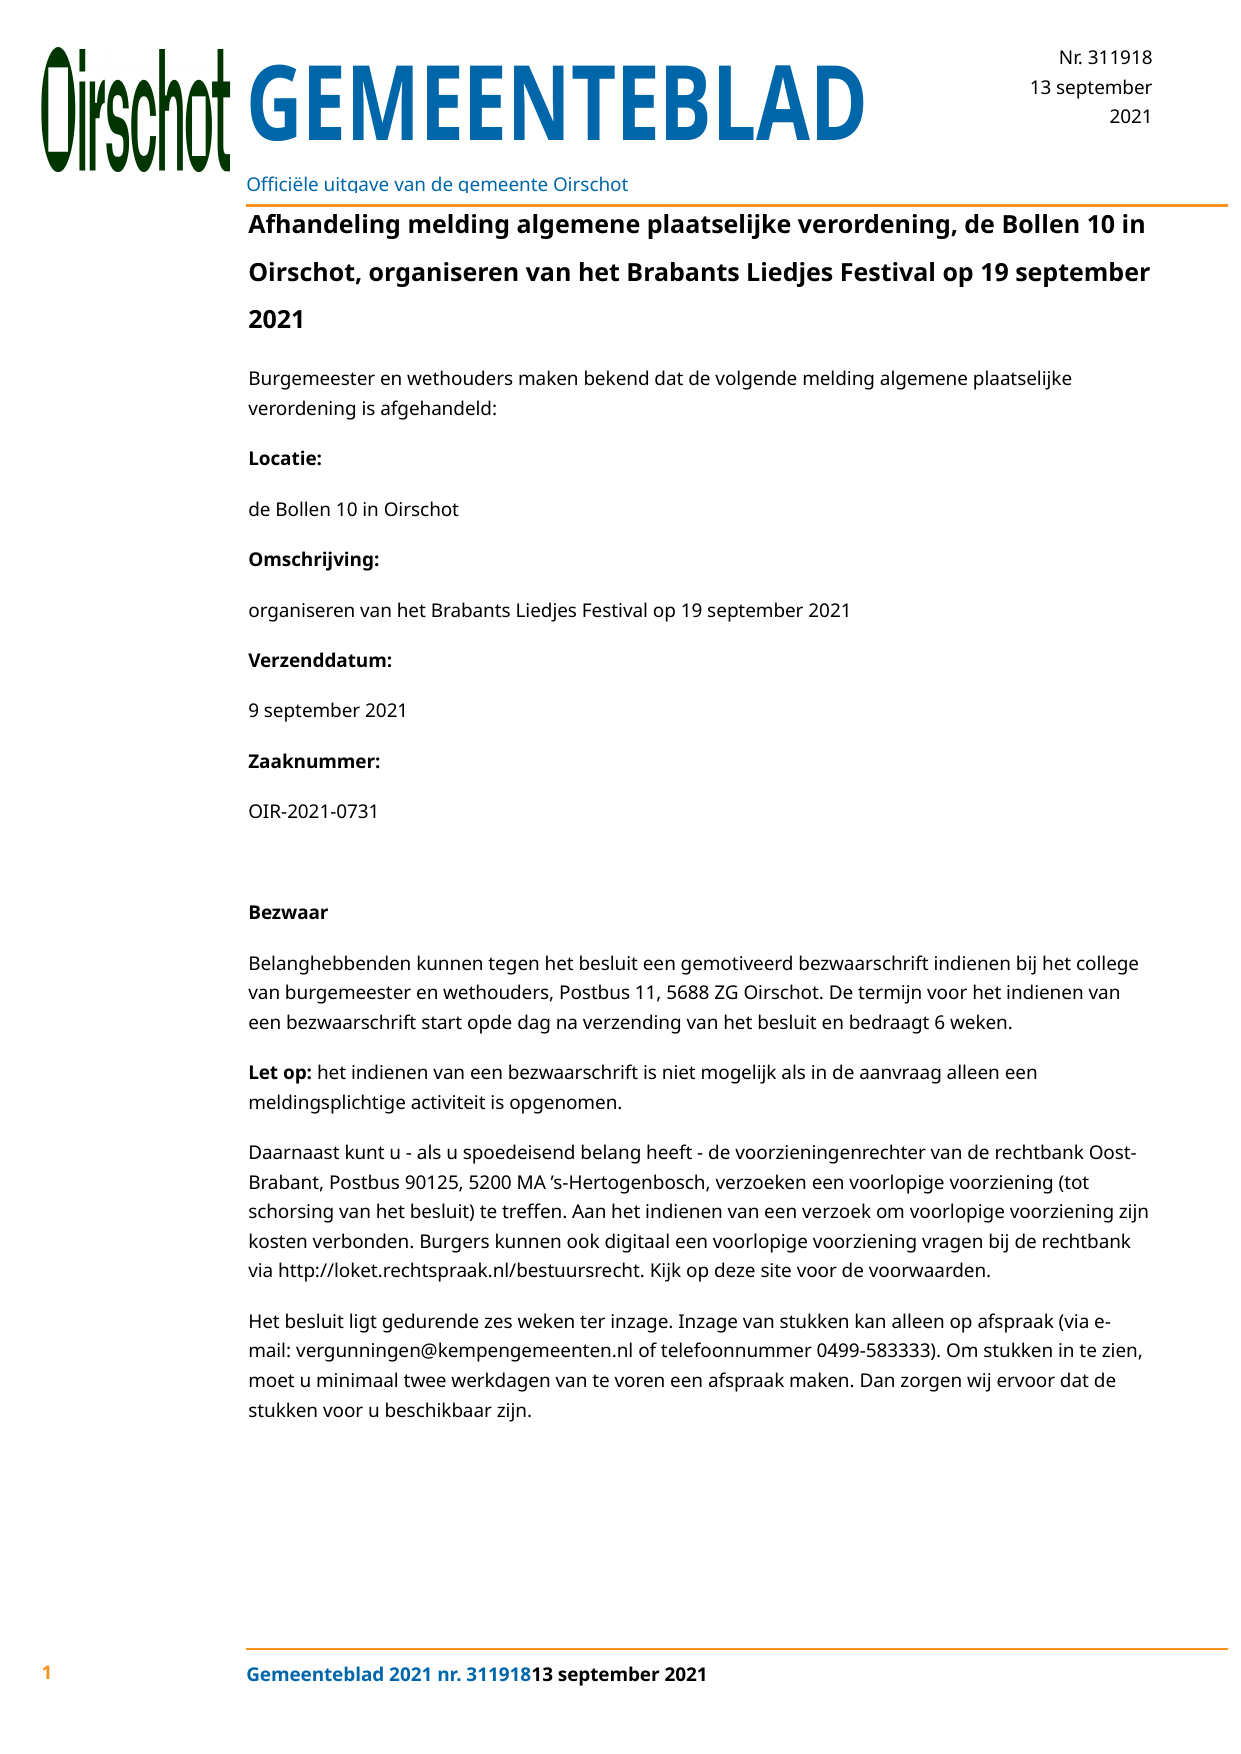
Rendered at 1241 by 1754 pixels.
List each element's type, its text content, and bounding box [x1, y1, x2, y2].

text Omschrijving: [248, 546, 1152, 572]
text 9 september 2021 [248, 698, 1152, 723]
text Afhandeling melding algemene plaatselijke verordening, de Bollen 10 in Oirschot, organiseren van het Brabants Liedjes Festival op 19 september 2021 [248, 207, 1152, 336]
picture [41, 47, 231, 172]
text Let op: het indienen van een bezwaarschrift is niet mogelijk als in de aanvraag alleen een meldingsplichtige activiteit is opgenomen. [248, 1059, 1152, 1114]
text Daarnaast kunt u - als u spoedeisend belang heeft - de voorzieningenrechter van de rechtbank Oost-Brabant, Postbus 90125, 5200 MA ’s-Hertogenbosch, verzoeken een voorlopige voorziening (tot schorsing van het besluit) te treffen. Aan het indienen van een verzoek om voorlopige voorziening zijn kosten verbonden. Burgers kunnen ook digitaal een voorlopige voorziening vragen bij de rechtbank via http://loket.rechtspraak.nl/bestuursrecht. Kijk op deze site voor de voorwaarden. [248, 1139, 1152, 1283]
text Burgemeester en wethouders maken bekend dat de volgende melding algemene plaatselijke verordening is afgehandeld: [248, 366, 1152, 421]
text OIR-2021-0731 [248, 798, 1152, 824]
text Verzenddatum: [248, 647, 1152, 673]
text Locatie: [248, 446, 1152, 471]
text Belanghebbenden kunnen tegen het besluit een gemotiveerd bezwaarschrift indienen bij het college van burgemeester en wethouders, Postbus 11, 5688 ZG Oirschot. De termijn voor het indienen van een bezwaarschrift start opde dag na verzending van het besluit en bedraagt 6 weken. [248, 950, 1152, 1034]
text Bezwaar [248, 899, 1152, 925]
text Het besluit ligt gedurende zes weken ter inzage. Inzage van stukken kan alleen op afspraak (via e-mail: vergunningen@kempengemeenten.nl of telefoonnummer 0499-583333). Om stukken in te zien, moet u minimaal twee werkdagen van te voren een afspraak maken. Dan zorgen wij ervoor dat de stukken voor u beschikbaar zijn. [248, 1308, 1152, 1422]
text organiseren van het Brabants Liedjes Festival op 19 september 2021 [248, 597, 1152, 622]
text Zaaknummer: [248, 748, 1152, 774]
text de Bollen 10 in Oirschot [248, 496, 1152, 522]
